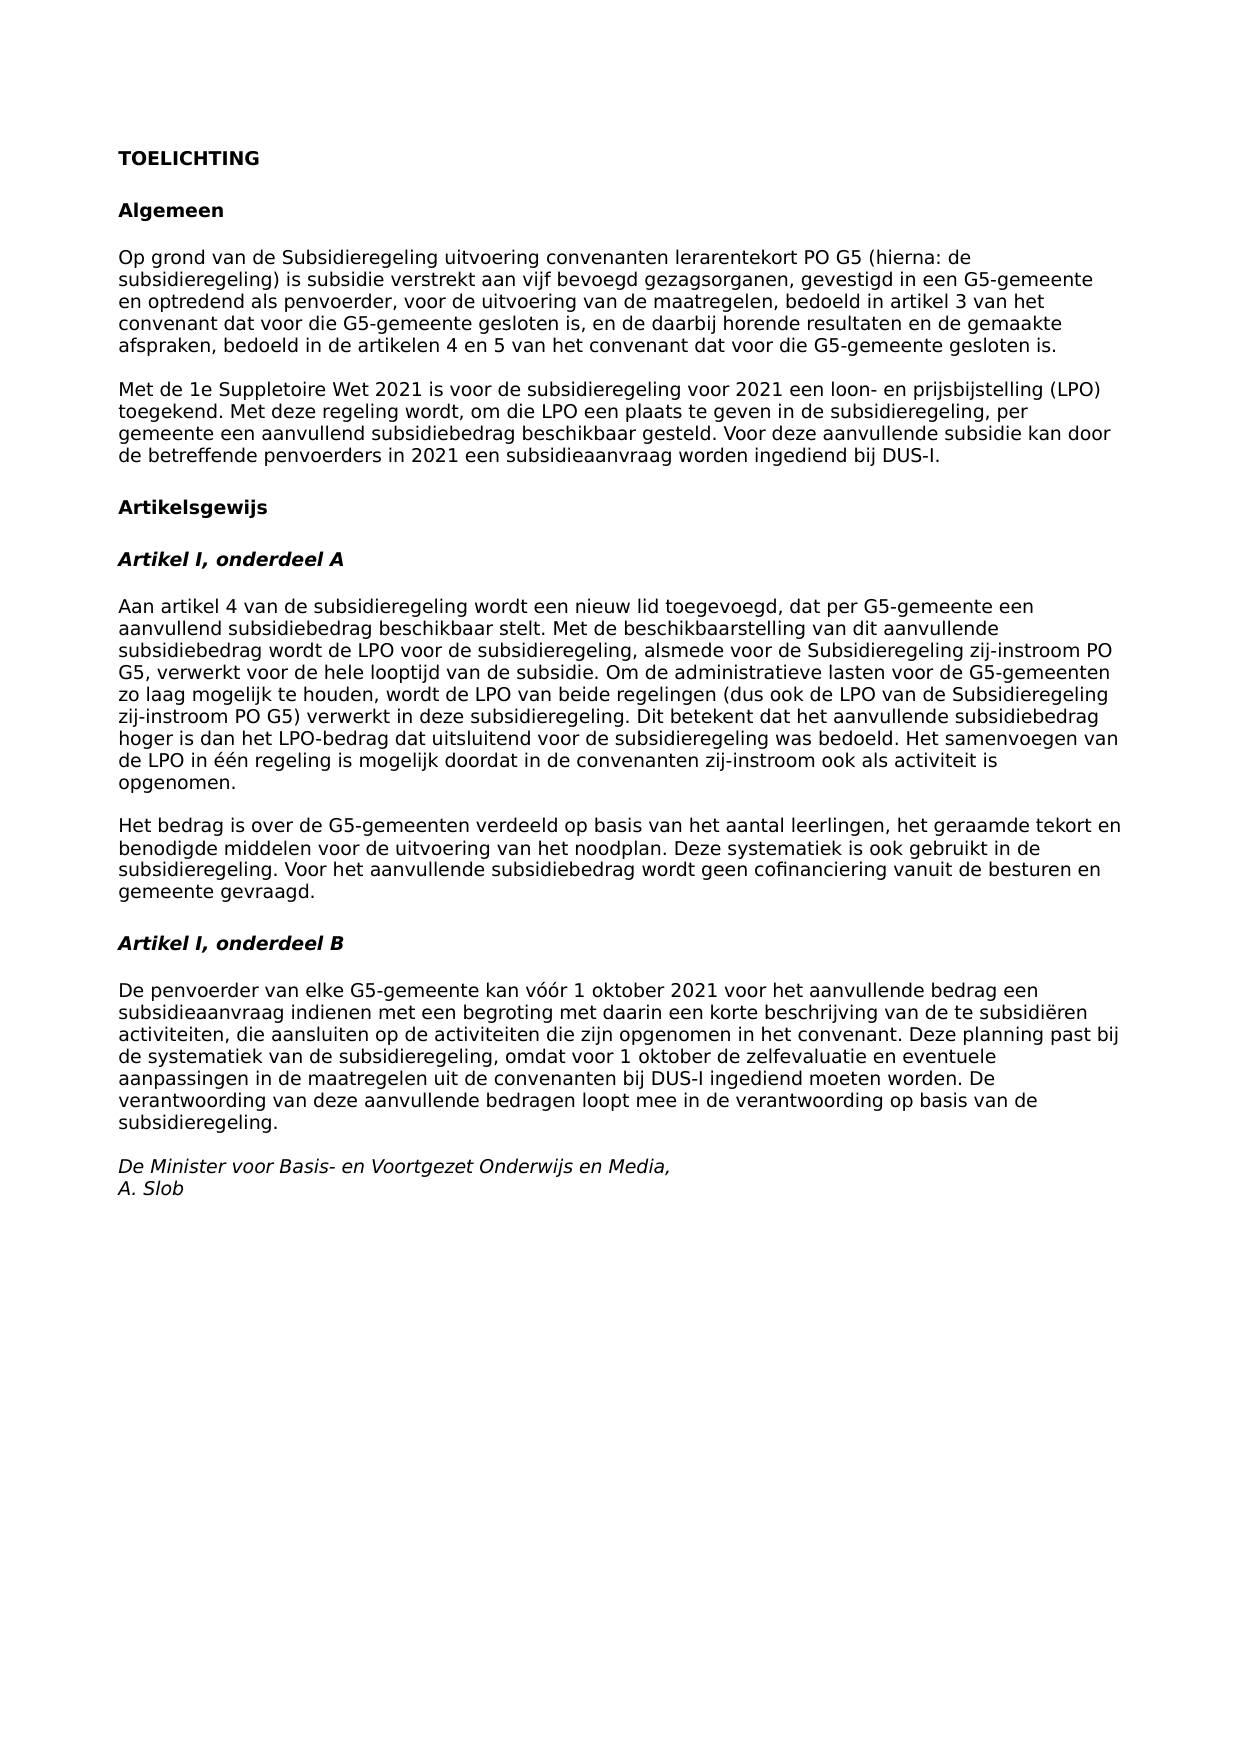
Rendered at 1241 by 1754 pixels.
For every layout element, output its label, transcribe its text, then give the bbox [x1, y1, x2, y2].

text Aan artikel 4 van de subsidieregeling wordt een nieuw lid toegevoegd, dat per G5-gemeente een aanvullend subsidiebedrag beschikbaar stelt. Met de beschikbaarstelling van dit aanvullende subsidiebedrag wordt de LPO voor de subsidieregeling, alsmede voor de Subsidieregeling zij-instroom PO G5, verwerkt voor de hele looptijd van de subsidie. Om de administratieve lasten voor de G5-gemeenten zo laag mogelijk te houden, wordt de LPO van beide regelingen (dus ook de LPO van de Subsidieregeling zij-instroom PO G5) verwerkt in deze subsidieregeling. Dit betekent dat het aanvullende subsidiebedrag hoger is dan het LPO-bedrag dat uitsluitend voor de subsidieregeling was bedoeld. Het samenvoegen van de LPO in één regeling is mogelijk doordat in de convenanten zij-instroom ook als activiteit is opgenomen. [118, 596, 1122, 793]
text De penvoerder van elke G5-gemeente kan vóór 1 oktober 2021 voor het aanvullende bedrag een subsidieaanvraag indienen met een begroting met daarin een korte beschrijving van de te subsidiëren activiteiten, die aansluiten op de activiteiten die zijn opgenomen in het convenant. Deze planning past bij de systematiek van de subsidieregeling, omdat voor 1 oktober de zelfevaluatie en eventuele aanpassingen in de maatregelen uit de convenanten bij DUS-I ingediend moeten worden. De verantwoording van deze aanvullende bedragen loopt mee in de verantwoording op basis van de subsidieregeling. [118, 980, 1122, 1134]
text Het bedrag is over de G5-gemeenten verdeeld op basis van het aantal leerlingen, het geraamde tekort en benodigde middelen voor de uitvoering van het noodplan. Deze systematiek is ook gebruikt in de subsidieregeling. Voor het aanvullende subsidiebedrag wordt geen cofinanciering vanuit de besturen en gemeente gevraagd. [118, 815, 1122, 903]
subtitle Artikelsgewijs [118, 497, 1122, 519]
subtitle TOELICHTING [118, 148, 1122, 170]
text Op grond van de Subsidieregeling uitvoering convenanten lerarentekort PO G5 (hierna: de subsidieregeling) is subsidie verstrekt aan vijf bevoegd gezagsorganen, gevestigd in een G5-gemeente en optredend als penvoerder, voor de uitvoering van de maatregelen, bedoeld in artikel 3 van het convenant dat voor die G5-gemeente gesloten is, en de daarbij horende resultaten en de gemaakte afspraken, bedoeld in de artikelen 4 en 5 van het convenant dat voor die G5-gemeente gesloten is. [118, 247, 1122, 357]
text Met de 1e Suppletoire Wet 2021 is voor de subsidieregeling voor 2021 een loon- en prijsbijstelling (LPO) toegekend. Met deze regeling wordt, om die LPO een plaats te geven in de subsidieregeling, per gemeente een aanvullend subsidiebedrag beschikbaar gesteld. Voor deze aanvullende subsidie kan door de betreffende penvoerders in 2021 een subsidieaanvraag worden ingediend bij DUS-I. [118, 379, 1122, 467]
subtitle Artikel I, onderdeel A [118, 549, 1122, 571]
text De Minister voor Basis- en Voortgezet Onderwijs en Media, A. Slob [118, 1156, 1122, 1200]
subtitle Artikel I, onderdeel B [118, 933, 1122, 955]
subtitle Algemeen [118, 200, 1122, 222]
